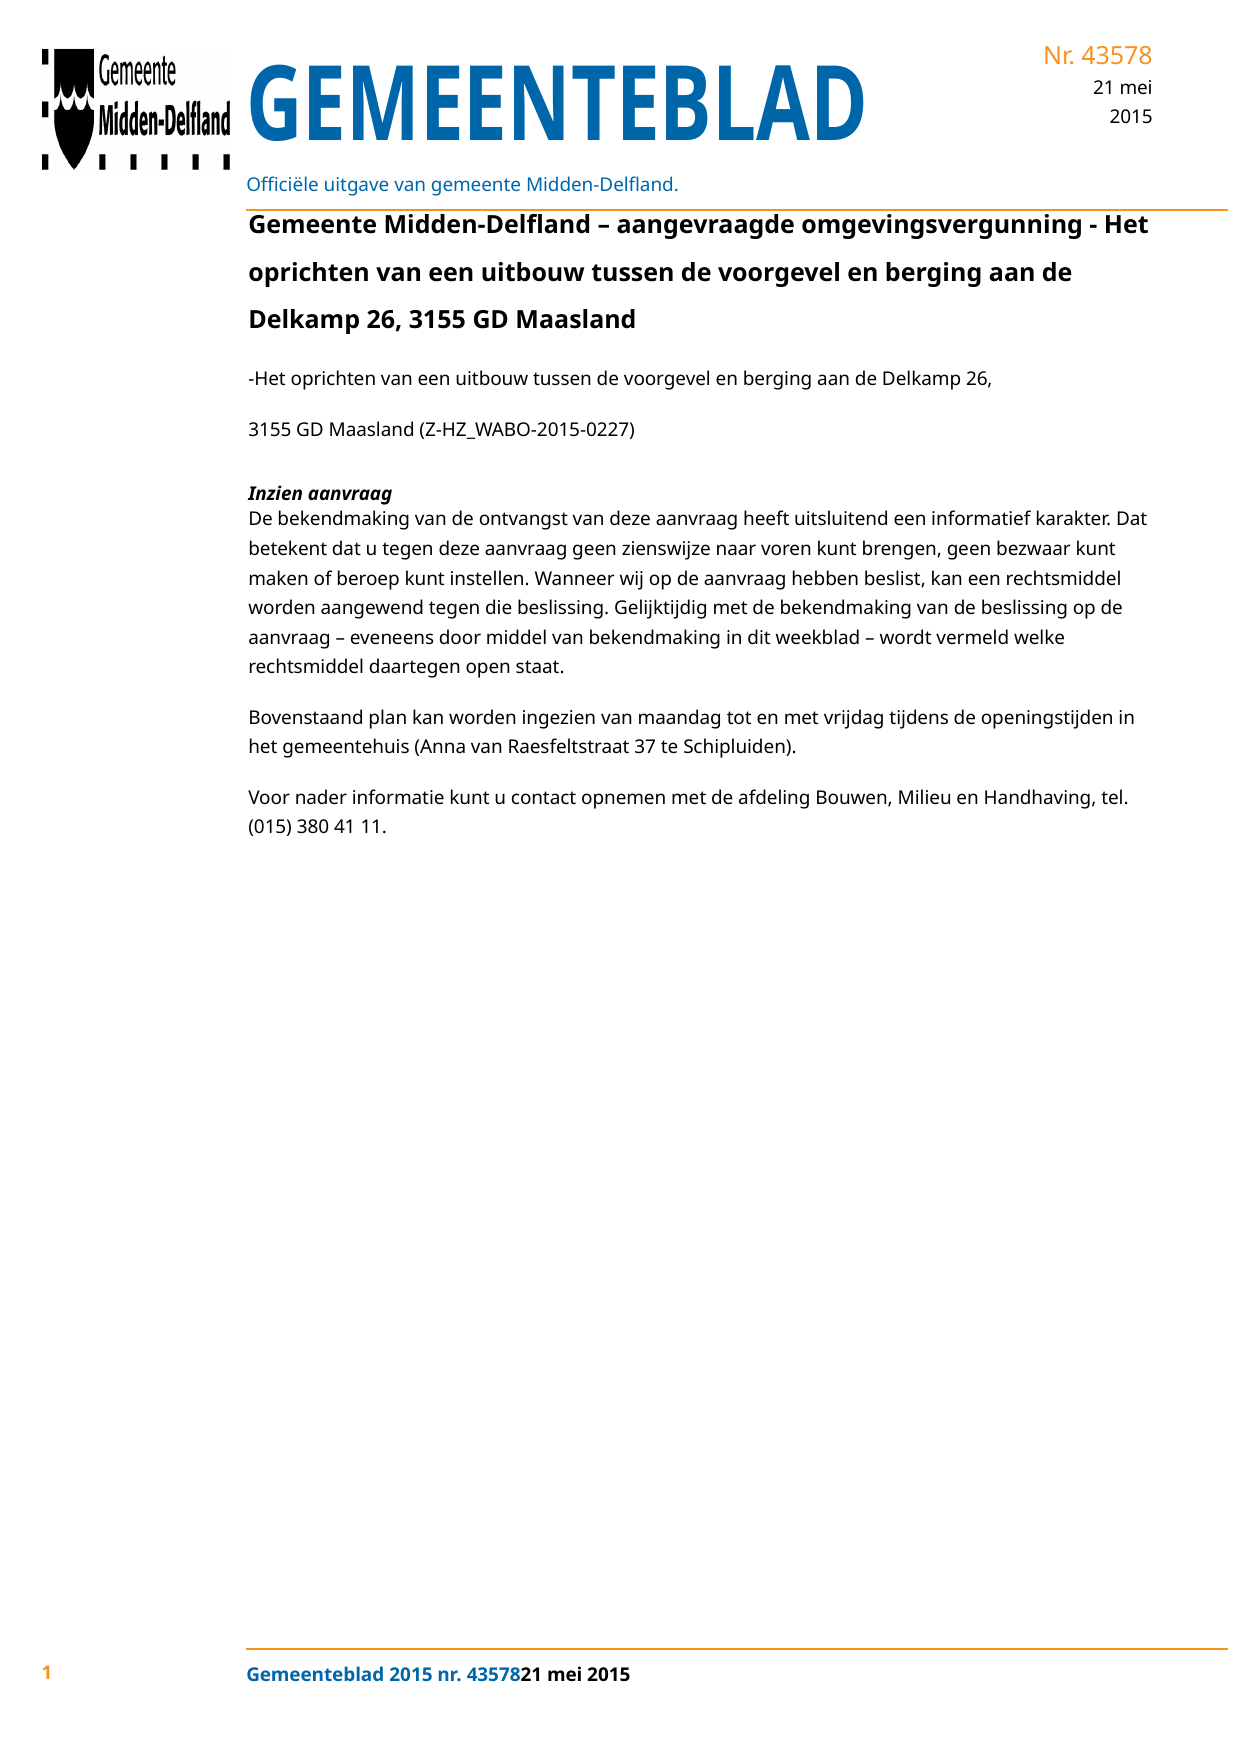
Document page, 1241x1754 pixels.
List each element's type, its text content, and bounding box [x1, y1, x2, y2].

text Gemeente Midden-Delfland – aangevraagde omgevingsvergunning - Het oprichten van een uitbouw tussen de voorgevel en berging aan de Delkamp 26, 3155 GD Maasland [248, 211, 1152, 336]
text 3155 GD Maasland (Z-HZ_WABO-2015-0227) [248, 416, 1152, 442]
text Bovenstaand plan kan worden ingezien van maandag tot en met vrijdag tijdens de openingstijden in het gemeentehuis (Anna van Raesfeltstraat 37 te Schipluiden). [248, 704, 1152, 759]
text Inzien aanvraag [248, 480, 1152, 506]
picture [41, 47, 231, 172]
text -Het oprichten van een uitbouw tussen de voorgevel en berging aan de Delkamp 26, [248, 366, 1152, 391]
text Voor nader informatie kunt u contact opnemen met de afdeling Bouwen, Milieu en Handhaving, tel. (015) 380 41 11. [248, 784, 1152, 839]
text De bekendmaking van de ontvangst van deze aanvraag heeft uitsluitend een informatief karakter. Dat betekent dat u tegen deze aanvraag geen zienswijze naar voren kunt brengen, geen bezwaar kunt maken of beroep kunt instellen. Wanneer wij op de aanvraag hebben beslist, kan een rechtsmiddel worden aangewend tegen die beslissing. Gelijktijdig met de bekendmaking van de beslissing op de aanvraag – eveneens door middel van bekendmaking in dit weekblad – wordt vermeld welke rechtsmiddel daartegen open staat. [248, 506, 1152, 679]
